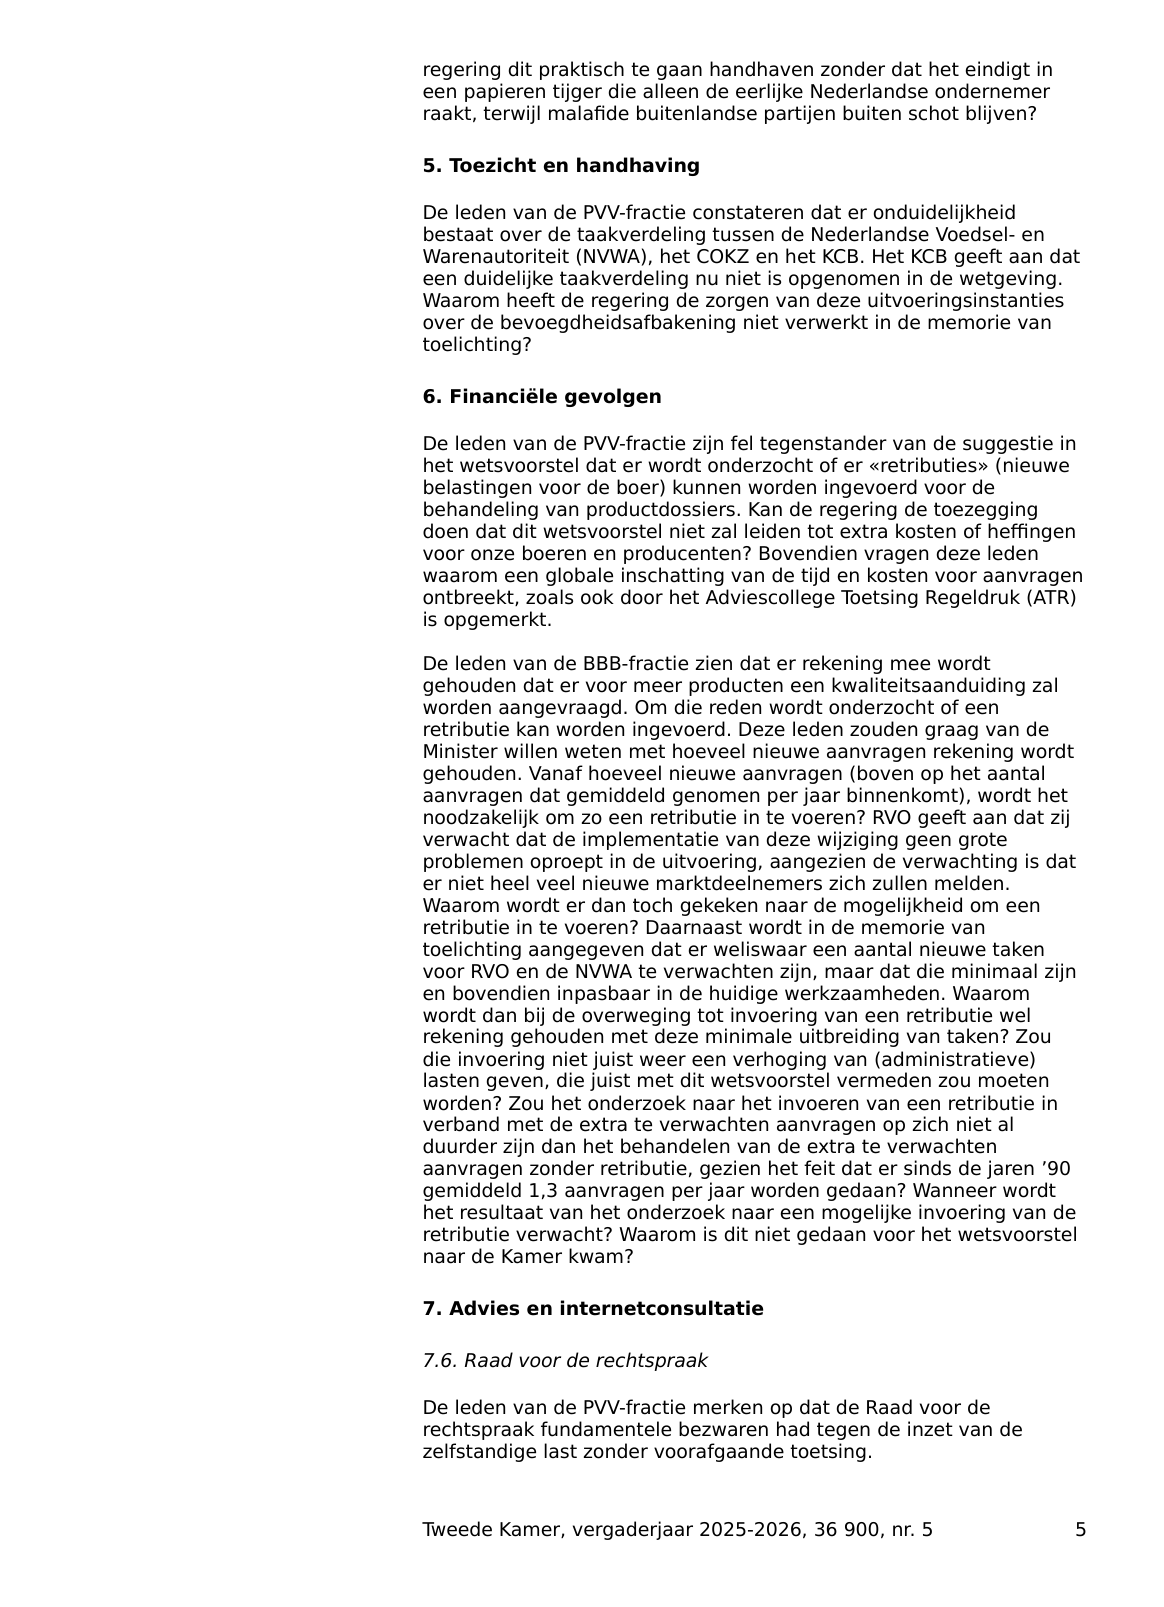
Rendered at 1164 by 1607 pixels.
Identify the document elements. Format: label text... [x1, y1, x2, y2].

text De leden van de BBB-fractie zien dat er rekening mee wordt gehouden dat er voor meer producten een kwaliteitsaanduiding zal worden aangevraagd. Om die reden wordt onderzocht of een retributie kan worden ingevoerd. Deze leden zouden graag van de Minister willen weten met hoeveel nieuwe aanvragen rekening wordt gehouden. Vanaf hoeveel nieuwe aanvragen (boven op het aantal aanvragen dat gemiddeld genomen per jaar binnenkomt), wordt het noodzakelijk om zo een retributie in te voeren? RVO geeft aan dat zij verwacht dat de implementatie van deze wijziging geen grote problemen oproept in de uitvoering, aangezien de verwachting is dat er niet heel veel nieuwe marktdeelnemers zich zullen melden. Waarom wordt er dan toch gekeken naar de mogelijkheid om een retributie in te voeren? Daarnaast wordt in de memorie van toelichting aangegeven dat er weliswaar een aantal nieuwe taken voor RVO en de NVWA te verwachten zijn, maar dat die minimaal zijn en bovendien inpasbaar in de huidige werkzaamheden. Waarom wordt dan bij de overweging tot invoering van een retributie wel rekening gehouden met deze minimale uitbreiding van taken? Zou die invoering niet juist weer een verhoging van (administratieve) lasten geven, die juist met dit wetsvoorstel vermeden zou moeten worden? Zou het onderzoek naar het invoeren van een retributie in verband met de extra te verwachten aanvragen op zich niet al duurder zijn dan het behandelen van de extra te verwachten aanvragen zonder retributie, gezien het feit dat er sinds de jaren ’90 gemiddeld 1,3 aanvragen per jaar worden gedaan? Wanneer wordt het resultaat van het onderzoek naar een mogelijke invoering van de retributie verwacht? Waarom is dit niet gedaan voor het wetsvoorstel naar de Kamer kwam? [422, 653, 1087, 1268]
text De leden van de PVV-fractie merken op dat de Raad voor de rechtspraak fundamentele bezwaren had tegen de inzet van de zelfstandige last zonder voorafgaande toetsing. [422, 1397, 1087, 1463]
subtitle 6. Financiële gevolgen [422, 386, 1087, 408]
subtitle 5. Toezicht en handhaving [422, 155, 1087, 177]
text De leden van de PVV-fractie constateren dat er onduidelijkheid bestaat over de taakverdeling tussen de Nederlandse Voedsel- en Warenautoriteit (NVWA), het COKZ en het KCB. Het KCB geeft aan dat een duidelijke taakverdeling nu niet is opgenomen in de wetgeving. Waarom heeft de regering de zorgen van deze uitvoeringsinstanties over de bevoegdheidsafbakening niet verwerkt in de memorie van toelichting? [422, 202, 1087, 356]
text De leden van de PVV-fractie zijn fel tegenstander van de suggestie in het wetsvoorstel dat er wordt onderzocht of er «retributies» (nieuwe belastingen voor de boer) kunnen worden ingevoerd voor de behandeling van productdossiers. Kan de regering de toezegging doen dat dit wetsvoorstel niet zal leiden tot extra kosten of heffingen voor onze boeren en producenten? Bovendien vragen deze leden waarom een globale inschatting van de tijd en kosten voor aanvragen ontbreekt, zoals ook door het Adviescollege Toetsing Regeldruk (ATR) is opgemerkt. [422, 433, 1087, 631]
subtitle 7. Advies en internetconsultatie [422, 1298, 1087, 1320]
text regering dit praktisch te gaan handhaven zonder dat het eindigt in een papieren tijger die alleen de eerlijke Nederlandse ondernemer raakt, terwijl malafide buitenlandse partijen buiten schot blijven? [422, 59, 1087, 125]
subtitle 7.6. Raad voor de rechtspraak [422, 1350, 1087, 1372]
